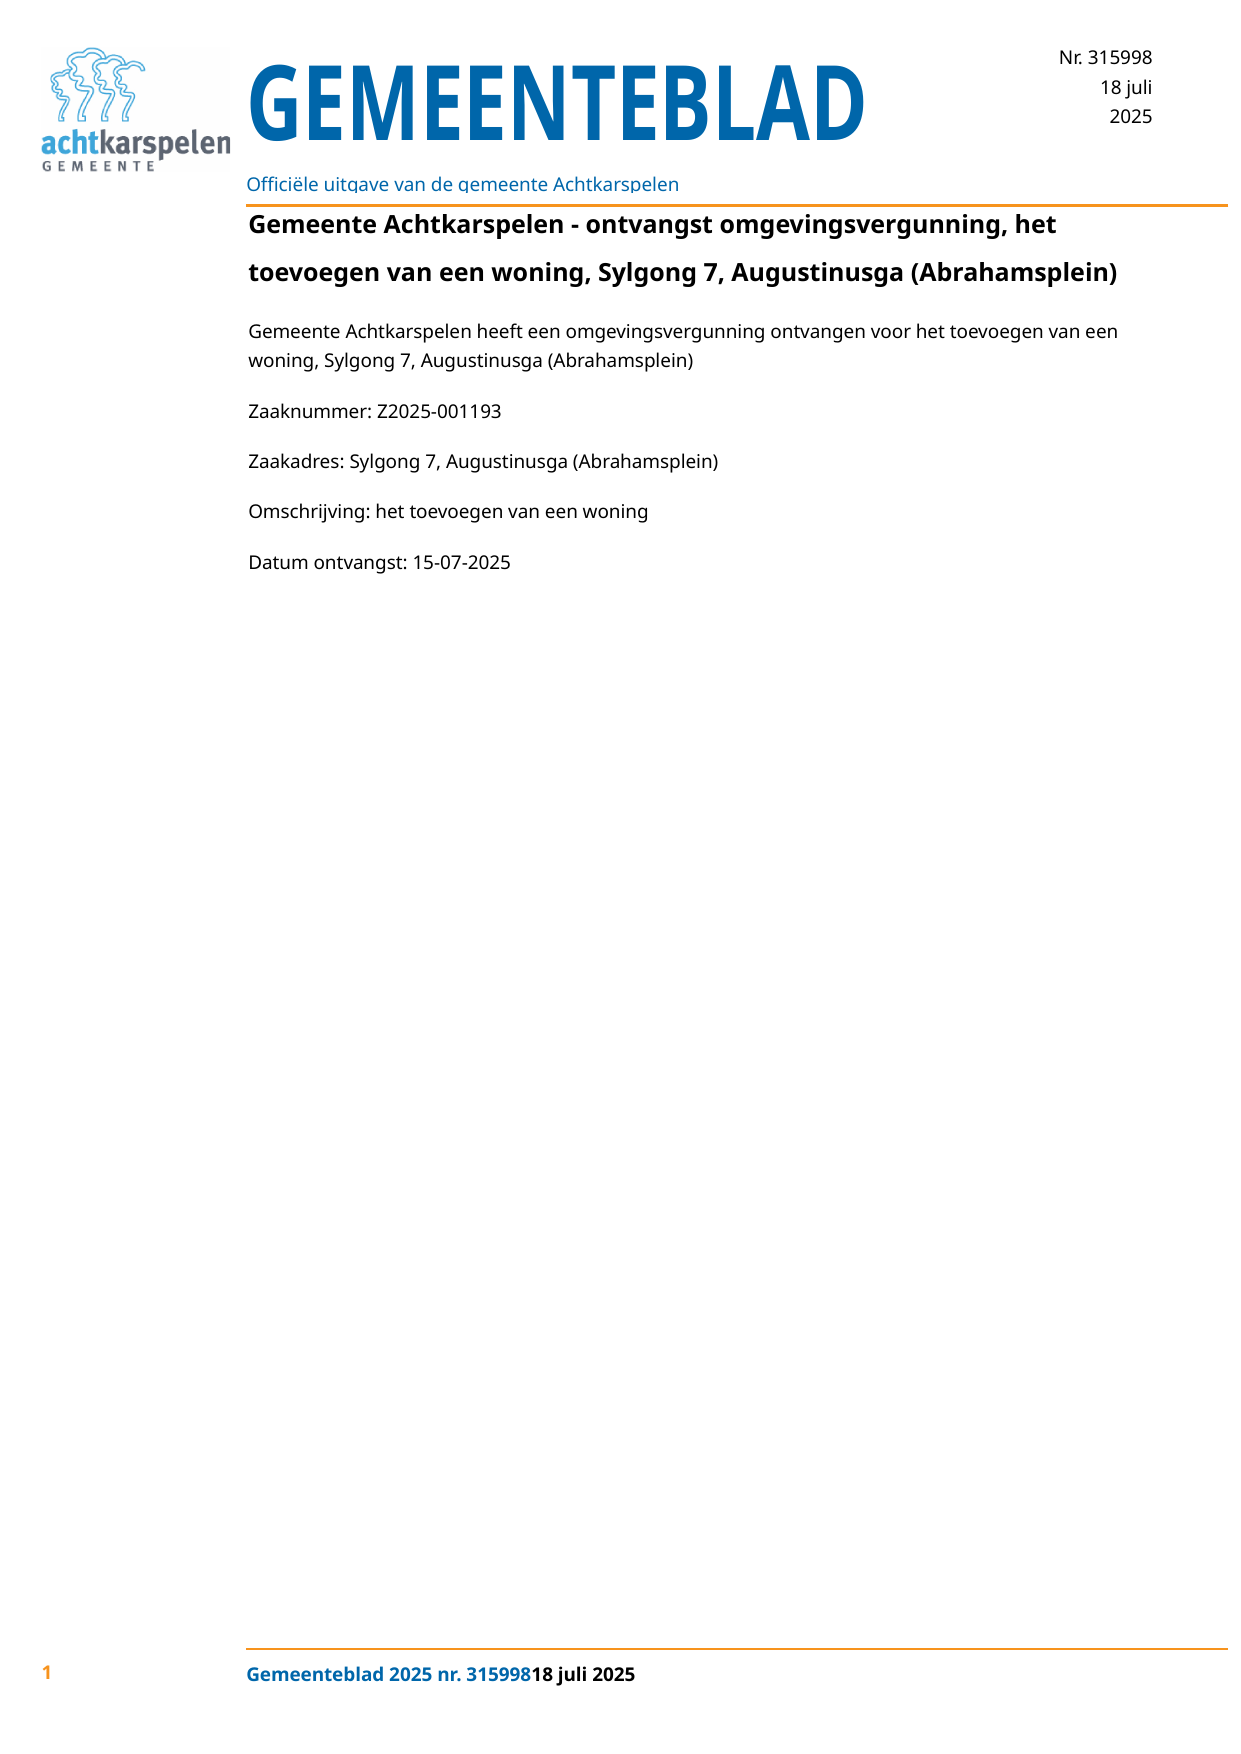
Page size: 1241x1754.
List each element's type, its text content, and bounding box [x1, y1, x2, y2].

text Gemeente Achtkarspelen - ontvangst omgevingsvergunning, het toevoegen van een woning, Sylgong 7, Augustinusga (Abrahamsplein) [248, 207, 1152, 288]
text Gemeente Achtkarspelen heeft een omgevingsvergunning ontvangen voor het toevoegen van een woning, Sylgong 7, Augustinusga (Abrahamsplein) [248, 318, 1152, 373]
text Datum ontvangst: 15-07-2025 [248, 549, 1152, 575]
text Zaaknummer: Z2025-001193 [248, 398, 1152, 424]
text Omschrijving: het toevoegen van een woning [248, 499, 1152, 524]
text Zaakadres: Sylgong 7, Augustinusga (Abrahamsplein) [248, 448, 1152, 474]
picture [41, 47, 231, 172]
